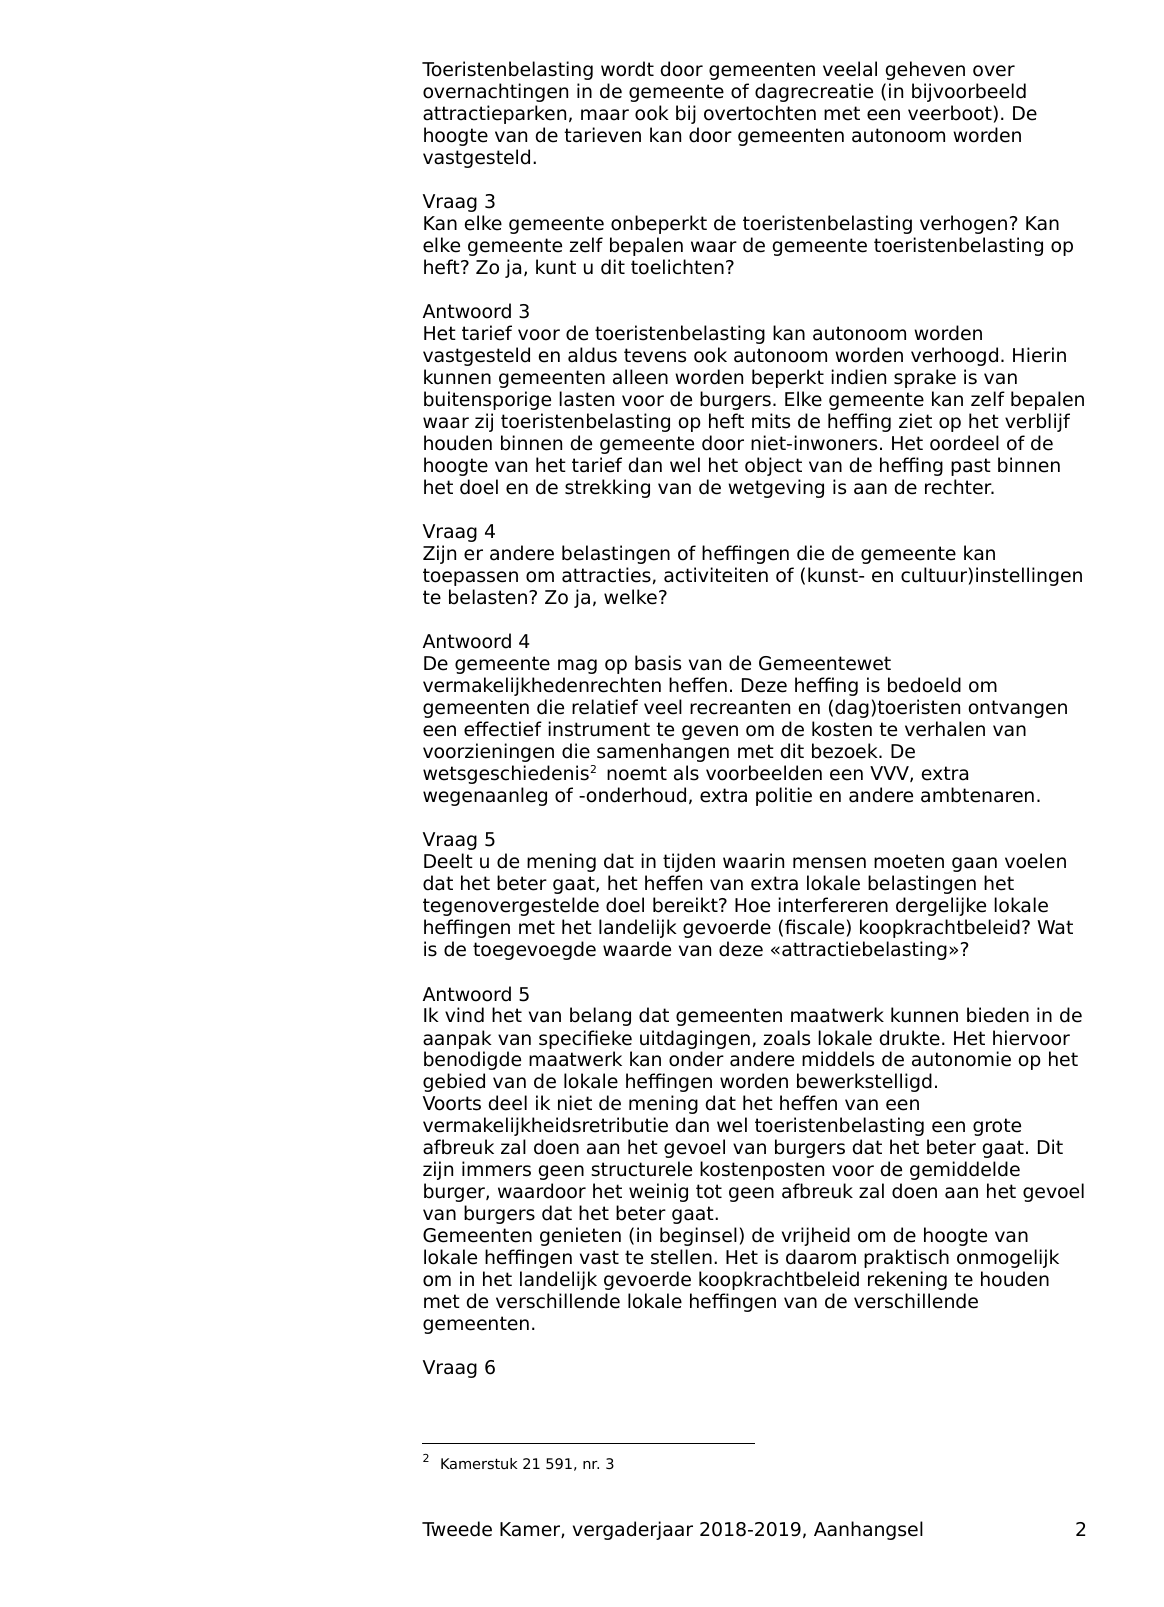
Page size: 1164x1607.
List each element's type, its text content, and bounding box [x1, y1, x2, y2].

text Vraag 4 [422, 521, 1087, 543]
text Kamerstuk 21 591, nr. 3 [422, 1452, 1087, 1474]
text Zijn er andere belastingen of heffingen die de gemeente kan toepassen om attracties, activiteiten of (kunst- en cultuur)instellingen te belasten? Zo ja, welke? [422, 543, 1087, 609]
text Antwoord 5 [422, 983, 1087, 1005]
text De gemeente mag op basis van de Gemeentewet vermakelijkhedenrechten heffen. Deze heffing is bedoeld om gemeenten die relatief veel recreanten en (dag)toeristen ontvangen een effectief instrument te geven om de kosten te verhalen van voorzieningen die samenhangen met dit bezoek. De wetsgeschiedenis noemt als voorbeelden een VVV, extra wegenaanleg of -onderhoud, extra politie en andere ambtenaren. [422, 653, 1087, 807]
text Vraag 3 [422, 191, 1087, 213]
text Kan elke gemeente onbeperkt de toeristenbelasting verhogen? Kan elke gemeente zelf bepalen waar de gemeente toeristenbelasting op heft? Zo ja, kunt u dit toelichten? [422, 213, 1087, 279]
text Vraag 5 [422, 829, 1087, 851]
text Gemeenten genieten (in beginsel) de vrijheid om de hoogte van lokale heffingen vast te stellen. Het is daarom praktisch onmogelijk om in het landelijk gevoerde koopkrachtbeleid rekening te houden met de verschillende lokale heffingen van de verschillende gemeenten. [422, 1225, 1087, 1335]
text Ik vind het van belang dat gemeenten maatwerk kunnen bieden in de aanpak van specifieke uitdagingen, zoals lokale drukte. Het hiervoor benodigde maatwerk kan onder andere middels de autonomie op het gebied van de lokale heffingen worden bewerkstelligd. [422, 1005, 1087, 1093]
text Antwoord 3 [422, 301, 1087, 323]
text Deelt u de mening dat in tijden waarin mensen moeten gaan voelen dat het beter gaat, het heffen van extra lokale belastingen het tegenovergestelde doel bereikt? Hoe interfereren dergelijke lokale heffingen met het landelijk gevoerde (fiscale) koopkrachtbeleid? Wat is de toegevoegde waarde van deze «attractiebelasting»? [422, 851, 1087, 961]
text Voorts deel ik niet de mening dat het heffen van een vermakelijkheidsretributie dan wel toeristenbelasting een grote afbreuk zal doen aan het gevoel van burgers dat het beter gaat. Dit zijn immers geen structurele kostenposten voor de gemiddelde burger, waardoor het weinig tot geen afbreuk zal doen aan het gevoel van burgers dat het beter gaat. [422, 1093, 1087, 1225]
text Toeristenbelasting wordt door gemeenten veelal geheven over overnachtingen in de gemeente of dagrecreatie (in bijvoorbeeld attractieparken, maar ook bij overtochten met een veerboot). De hoogte van de tarieven kan door gemeenten autonoom worden vastgesteld. [422, 59, 1087, 169]
text Antwoord 4 [422, 631, 1087, 653]
text Vraag 6 [422, 1357, 1087, 1379]
text Het tarief voor de toeristenbelasting kan autonoom worden vastgesteld en aldus tevens ook autonoom worden verhoogd. Hierin kunnen gemeenten alleen worden beperkt indien sprake is van buitensporige lasten voor de burgers. Elke gemeente kan zelf bepalen waar zij toeristenbelasting op heft mits de heffing ziet op het verblijf houden binnen de gemeente door niet-inwoners. Het oordeel of de hoogte van het tarief dan wel het object van de heffing past binnen het doel en de strekking van de wetgeving is aan de rechter. [422, 323, 1087, 499]
